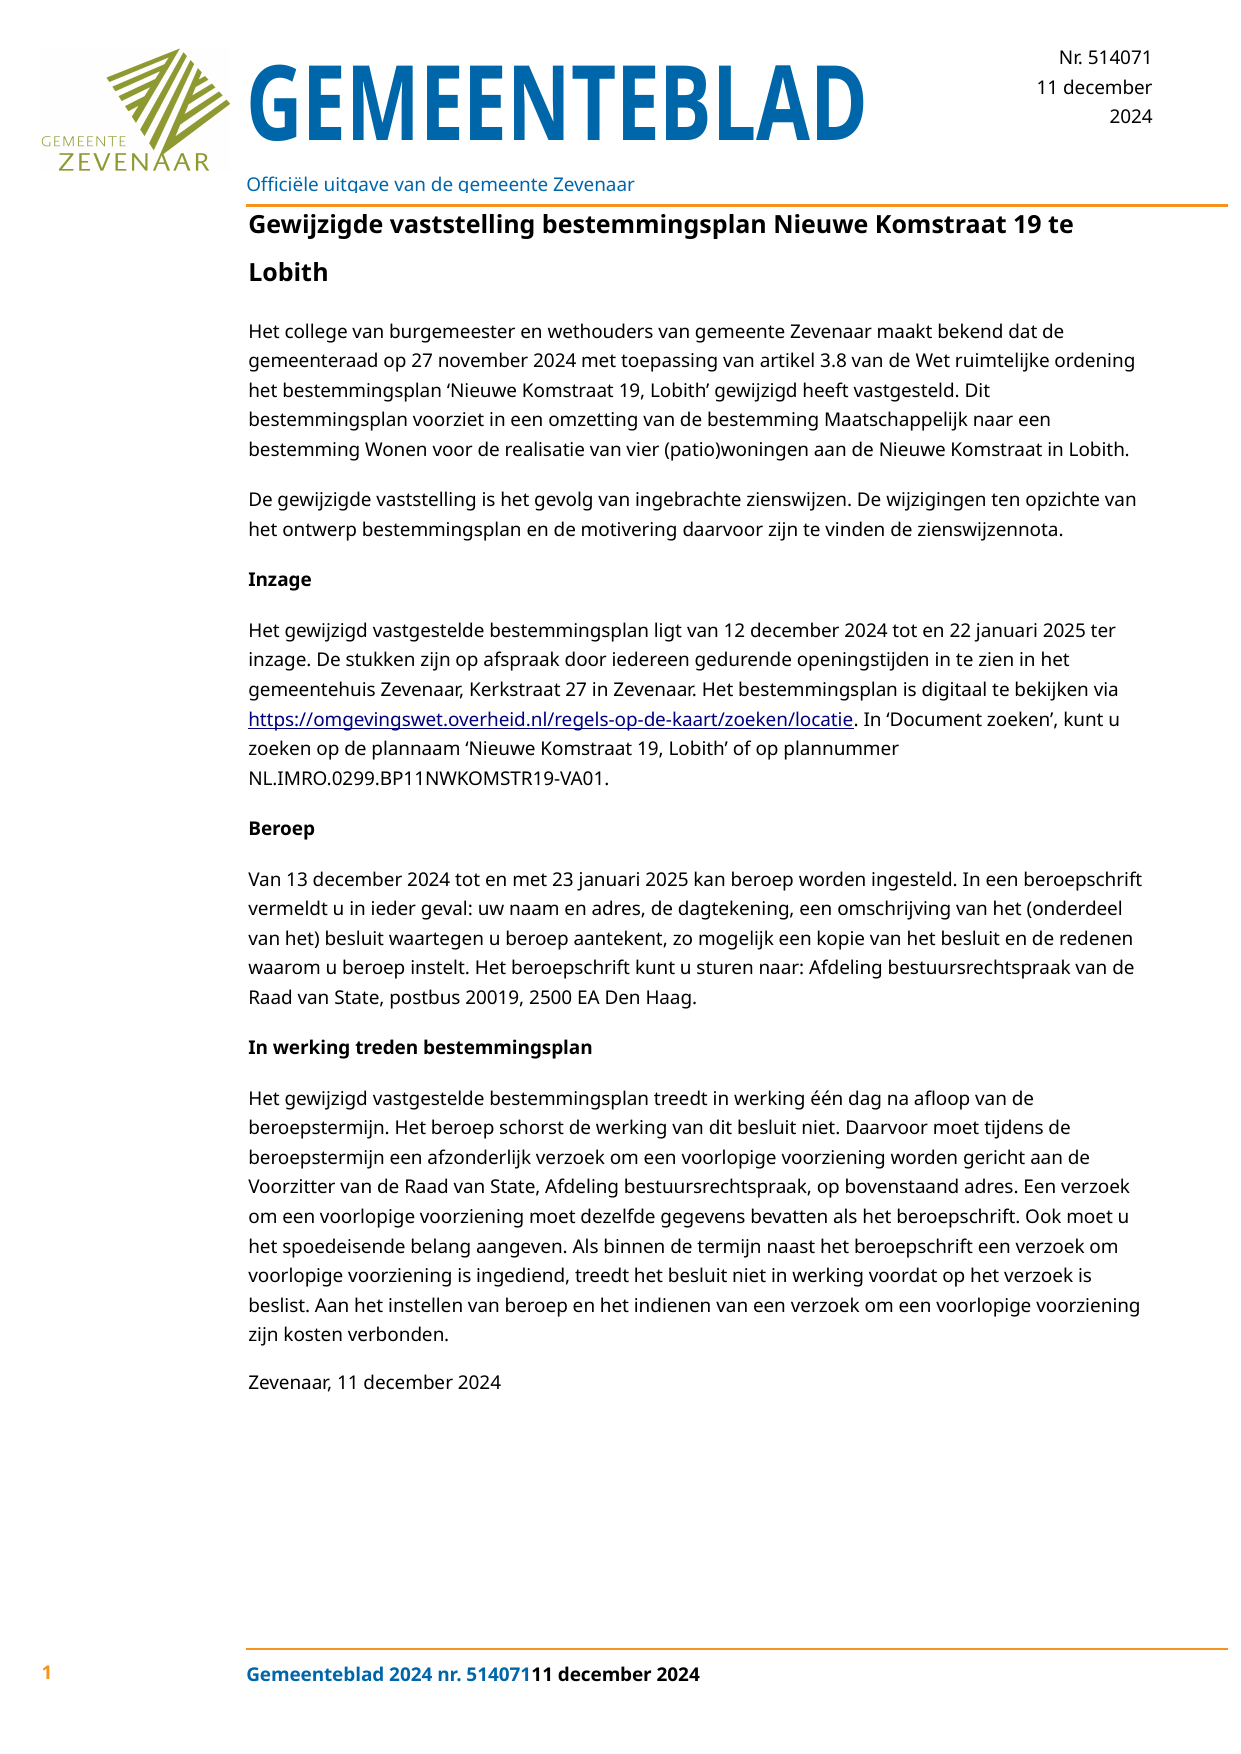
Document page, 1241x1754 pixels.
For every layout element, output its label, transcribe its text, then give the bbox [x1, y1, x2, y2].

text Zevenaar, 11 december 2024 [248, 1369, 1152, 1395]
text Het gewijzigd vastgestelde bestemmingsplan ligt van 12 december 2024 tot en 22 januari 2025 ter inzage. De stukken zijn op afspraak door iedereen gedurende openingstijden in te zien in het gemeentehuis Zevenaar, Kerkstraat 27 in Zevenaar. Het bestemmingsplan is digitaal te bekijken via https://omgevingswet.overheid.nl/regels-op-de-kaart/zoeken/locatie. In ‘Document zoeken’, kunt u zoeken op de plannaam ‘Nieuwe Komstraat 19, Lobith’ of op plannummer NL.IMRO.0299.BP11NWKOMSTR19-VA01. [248, 617, 1152, 791]
text Inzage [248, 567, 1152, 592]
text Beroep [248, 815, 1152, 841]
text Het college van burgemeester en wethouders van gemeente Zevenaar maakt bekend dat de gemeenteraad op 27 november 2024 met toepassing van artikel 3.8 van de Wet ruimtelijke ordening het bestemmingsplan ‘Nieuwe Komstraat 19, Lobith’ gewijzigd heeft vastgesteld. Dit bestemmingsplan voorziet in een omzetting van de bestemming Maatschappelijk naar een bestemming Wonen voor de realisatie van vier (patio)woningen aan de Nieuwe Komstraat in Lobith. [248, 318, 1152, 462]
text In werking treden bestemmingsplan [248, 1034, 1152, 1060]
text Van 13 december 2024 tot en met 23 januari 2025 kan beroep worden ingesteld. In een beroepschrift vermeldt u in ieder geval: uw naam en adres, de dagtekening, een omschrijving van het (onderdeel van het) besluit waartegen u beroep aantekent, zo mogelijk een kopie van het besluit en de redenen waarom u beroep instelt. Het beroepschrift kunt u sturen naar: Afdeling bestuursrechtspraak van de Raad van State, postbus 20019, 2500 EA Den Haag. [248, 866, 1152, 1010]
text Het gewijzigd vastgestelde bestemmingsplan treedt in werking één dag na afloop van de beroepstermijn. Het beroep schorst de werking van dit besluit niet. Daarvoor moet tijdens de beroepstermijn een afzonderlijk verzoek om een voorlopige voorziening worden gericht aan de Voorzitter van de Raad van State, Afdeling bestuursrechtspraak, op bovenstaand adres. Een verzoek om een voorlopige voorziening moet dezelfde gegevens bevatten als het beroepschrift. Ook moet u het spoedeisende belang aangeven. Als binnen de termijn naast het beroepschrift een verzoek om voorlopige voorziening is ingediend, treedt het besluit niet in werking voordat op het verzoek is beslist. Aan het instellen van beroep en het indienen van een verzoek om een voorlopige voorziening zijn kosten verbonden. [248, 1085, 1152, 1347]
picture [41, 47, 231, 172]
text De gewijzigde vaststelling is het gevolg van ingebrachte zienswijzen. De wijzigingen ten opzichte van het ontwerp bestemmingsplan en de motivering daarvoor zijn te vinden de zienswijzennota. [248, 487, 1152, 542]
text Gewijzigde vaststelling bestemmingsplan Nieuwe Komstraat 19 te Lobith [248, 207, 1152, 288]
